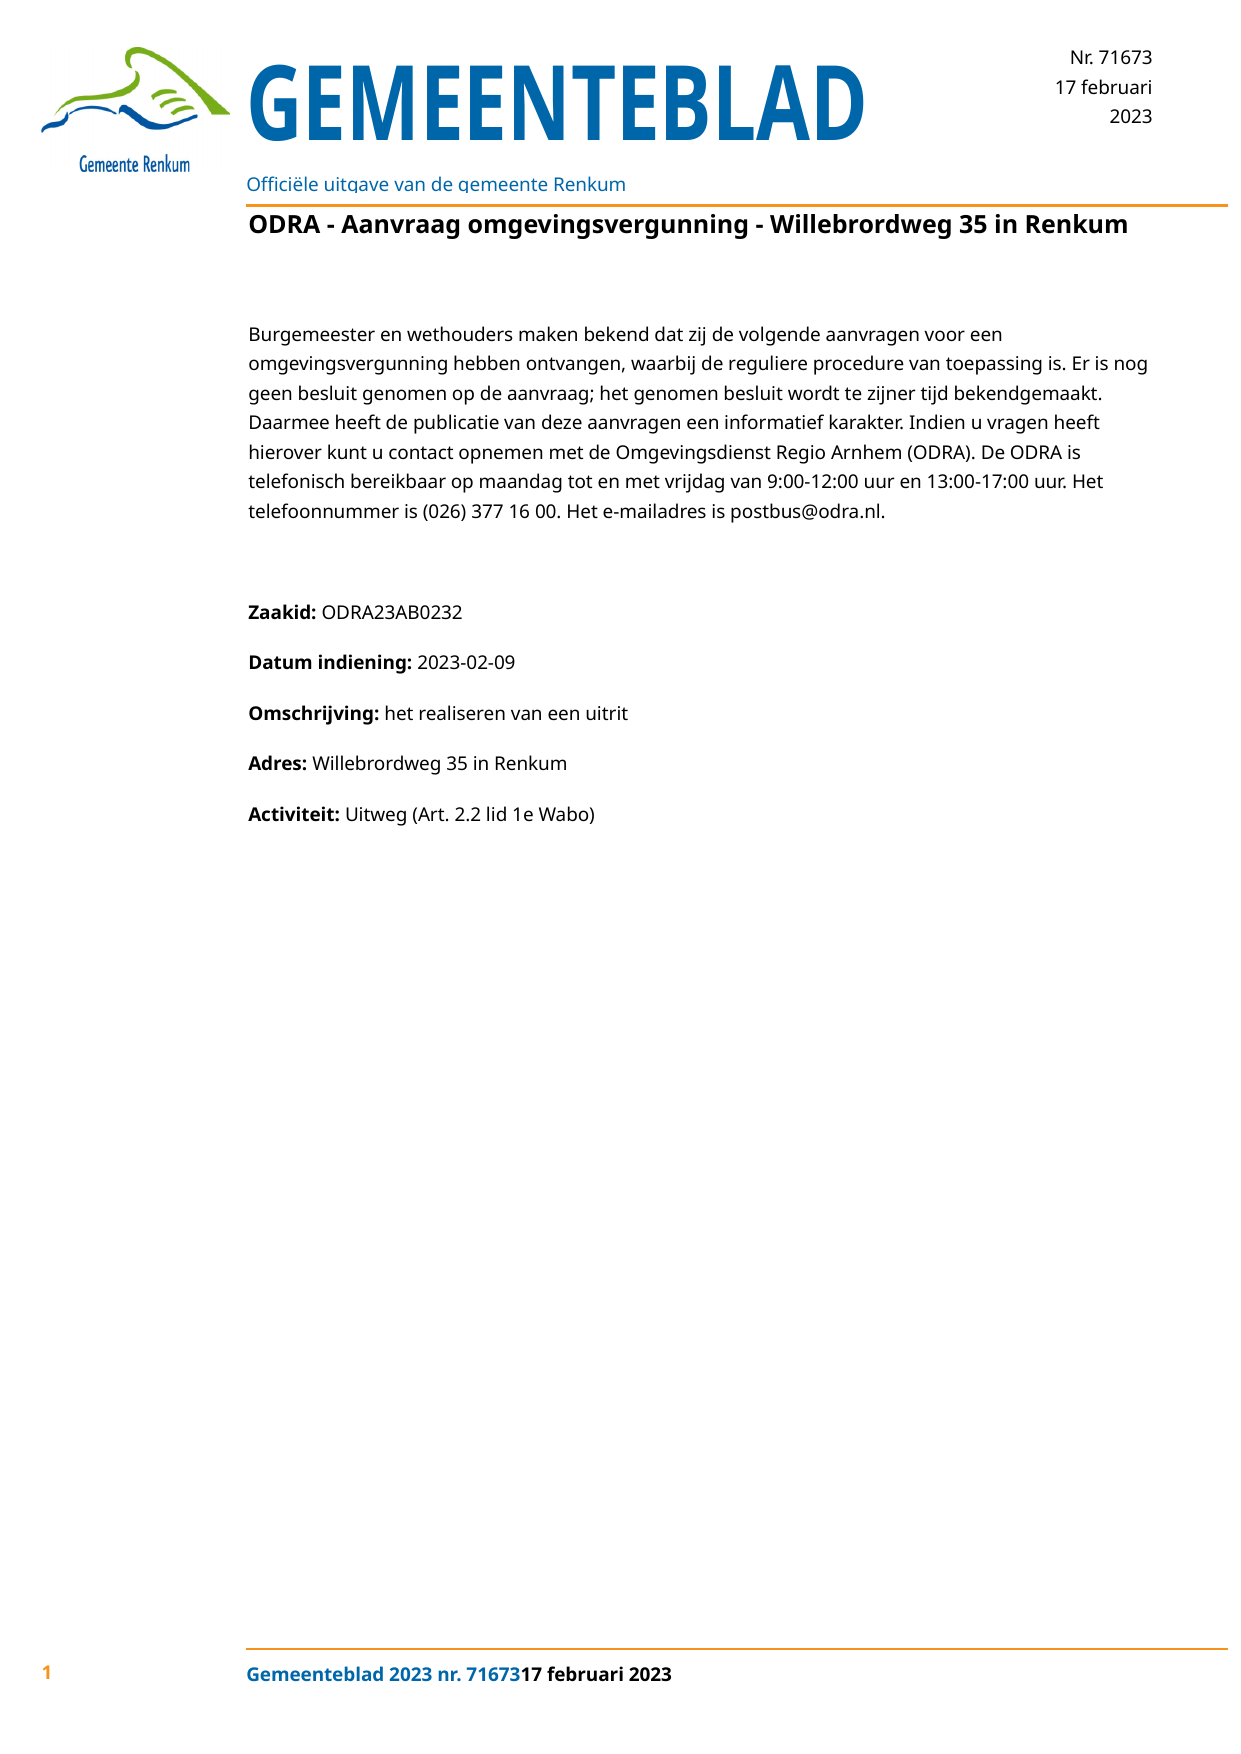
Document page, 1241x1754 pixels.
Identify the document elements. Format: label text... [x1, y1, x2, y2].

text Activiteit: Uitweg (Art. 2.2 lid 1e Wabo) [248, 801, 1152, 826]
text ODRA - Aanvraag omgevingsvergunning - Willebrordweg 35 in Renkum [248, 207, 1152, 241]
text Datum indiening: 2023-02-09 [248, 649, 1152, 675]
text Omschrijving: het realiseren van een uitrit [248, 700, 1152, 726]
text Burgemeester en wethouders maken bekend dat zij de volgende aanvragen voor een omgevingsvergunning hebben ontvangen, waarbij de reguliere procedure van toepassing is. Er is nog geen besluit genomen op de aanvraag; het genomen besluit wordt te zijner tijd bekendgemaakt. Daarmee heeft de publicatie van deze aanvragen een informatief karakter. Indien u vragen heeft hierover kunt u contact opnemen met de Omgevingsdienst Regio Arnhem (ODRA). De ODRA is telefonisch bereikbaar op maandag tot en met vrijdag van 9:00-12:00 uur en 13:00-17:00 uur. Het telefoonnummer is (026) 377 16 00. Het e-mailadres is postbus@odra.nl. [248, 321, 1152, 524]
picture [41, 47, 231, 172]
text Adres: Willebrordweg 35 in Renkum [248, 750, 1152, 776]
text Zaakid: ODRA23AB0232 [248, 599, 1152, 625]
